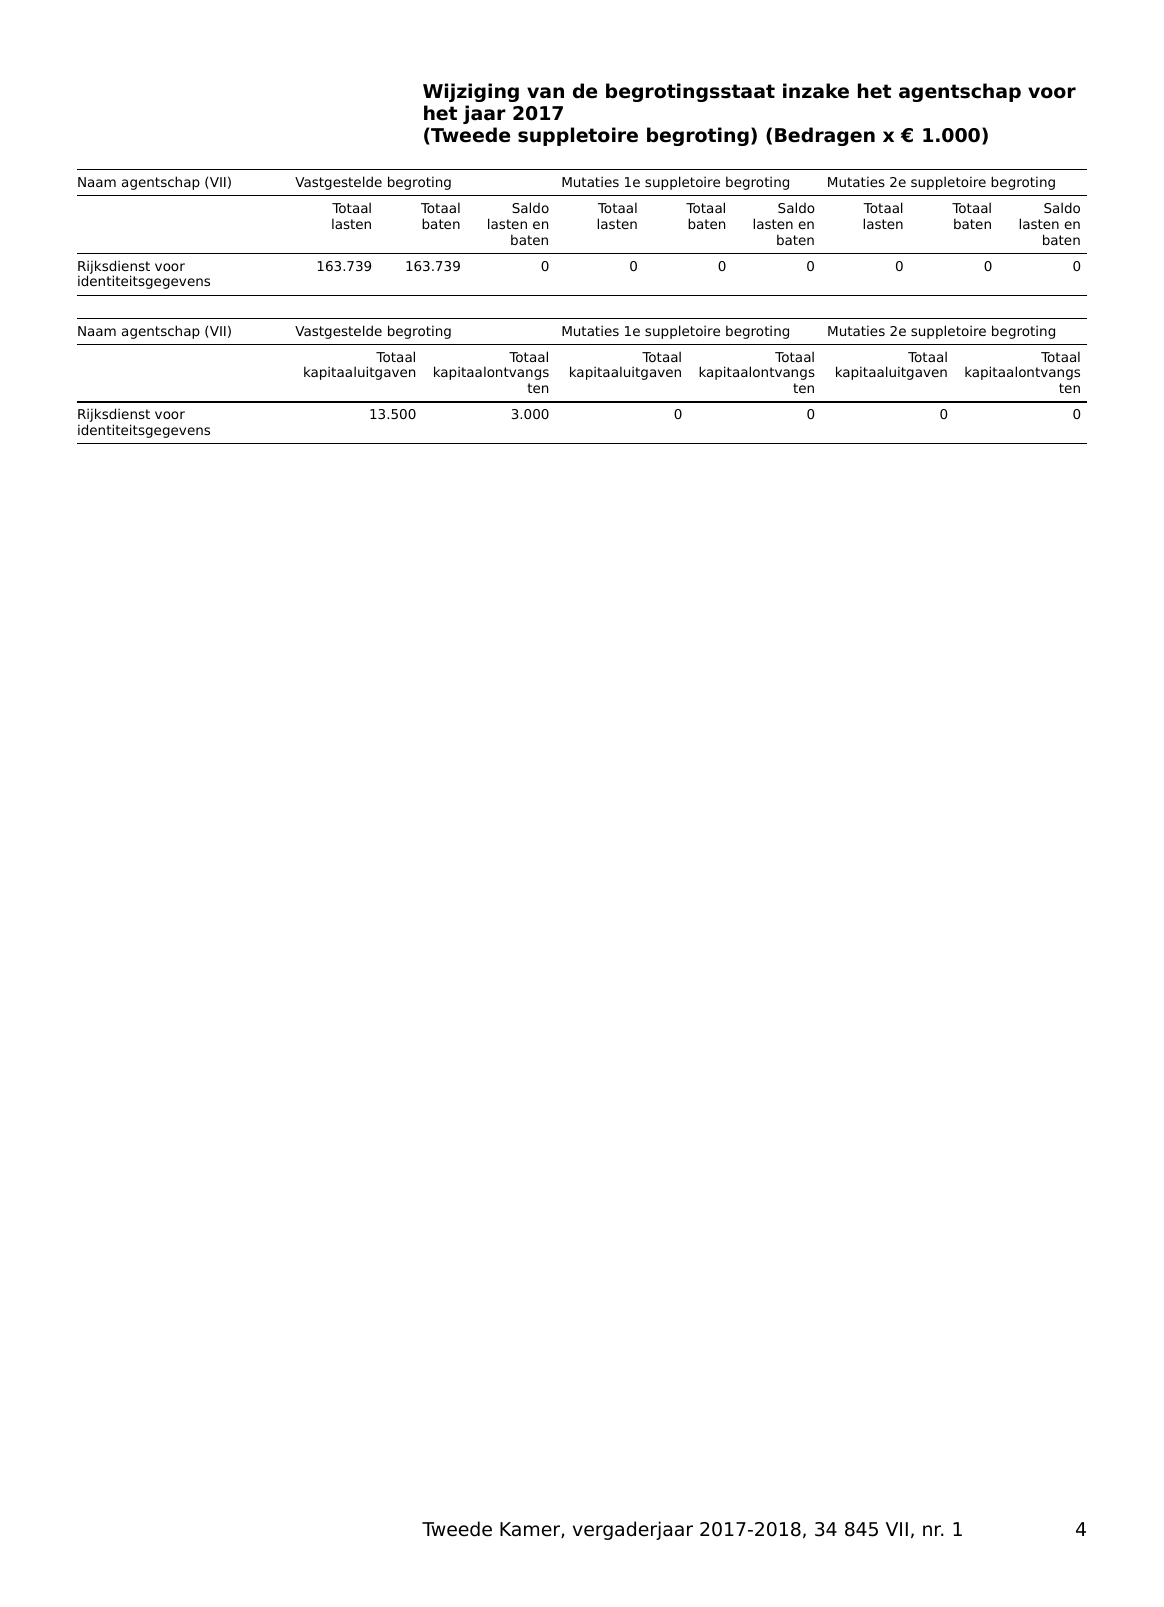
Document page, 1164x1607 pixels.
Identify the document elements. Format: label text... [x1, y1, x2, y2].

table_cell Saldo lasten en baten [998, 196, 1087, 253]
table_cell Totaal kapitaalontvangsten [954, 345, 1087, 401]
table_cell 0 [688, 403, 821, 443]
table_header Vastgestelde begroting [289, 319, 555, 344]
table_cell 3.000 [422, 403, 555, 443]
table_cell Totaal lasten [289, 196, 378, 253]
table_cell Totaal baten [644, 196, 732, 253]
table_cell Totaal lasten [555, 196, 644, 253]
table_cell 0 [909, 254, 998, 295]
table_cell 0 [732, 254, 821, 295]
table_cell Totaal kapitaaluitgaven [821, 345, 954, 401]
table_cell Totaal kapitaalontvangsten [688, 345, 821, 401]
table_cell Saldo lasten en baten [466, 196, 555, 253]
table_header Vastgestelde begroting [289, 170, 555, 195]
table_cell Totaal kapitaaluitgaven [289, 345, 422, 401]
table_header Naam agentschap (VII) [77, 319, 289, 344]
table_cell 0 [821, 403, 954, 443]
table_cell Totaal baten [909, 196, 998, 253]
table_header Mutaties 2e suppletoire begroting [821, 170, 1087, 195]
table_cell Saldo lasten en baten [732, 196, 821, 253]
table_cell 0 [954, 403, 1087, 443]
table_cell 0 [998, 254, 1087, 295]
table_cell Rijksdienst voor identiteitsgegevens [77, 403, 289, 443]
table_cell [77, 196, 289, 253]
table_cell 0 [466, 254, 555, 295]
table_cell Totaal lasten [821, 196, 909, 253]
table_header Mutaties 1e suppletoire begroting [555, 319, 821, 344]
text Wijziging van de begrotingsstaat inzake het agentschap voor het jaar 2017 [422, 81, 1087, 125]
table_header Mutaties 1e suppletoire begroting [555, 170, 821, 195]
table_cell [77, 345, 289, 401]
table_cell 0 [555, 254, 644, 295]
table_cell 0 [644, 254, 732, 295]
text (Tweede suppletoire begroting) (Bedragen x € 1.000) [422, 125, 1087, 147]
table_cell 0 [821, 254, 909, 295]
table_cell Totaal baten [378, 196, 466, 253]
table_cell 163.739 [289, 254, 378, 295]
table_cell Totaal kapitaaluitgaven [555, 345, 688, 401]
table_cell Rijksdienst voor identiteitsgegevens [77, 254, 289, 295]
table_cell Totaal kapitaalontvangsten [422, 345, 555, 401]
table_header Mutaties 2e suppletoire begroting [821, 319, 1087, 344]
table_cell 0 [555, 403, 688, 443]
table_cell 13.500 [289, 403, 422, 443]
table_header Naam agentschap (VII) [77, 170, 289, 195]
table_cell 163.739 [378, 254, 466, 295]
